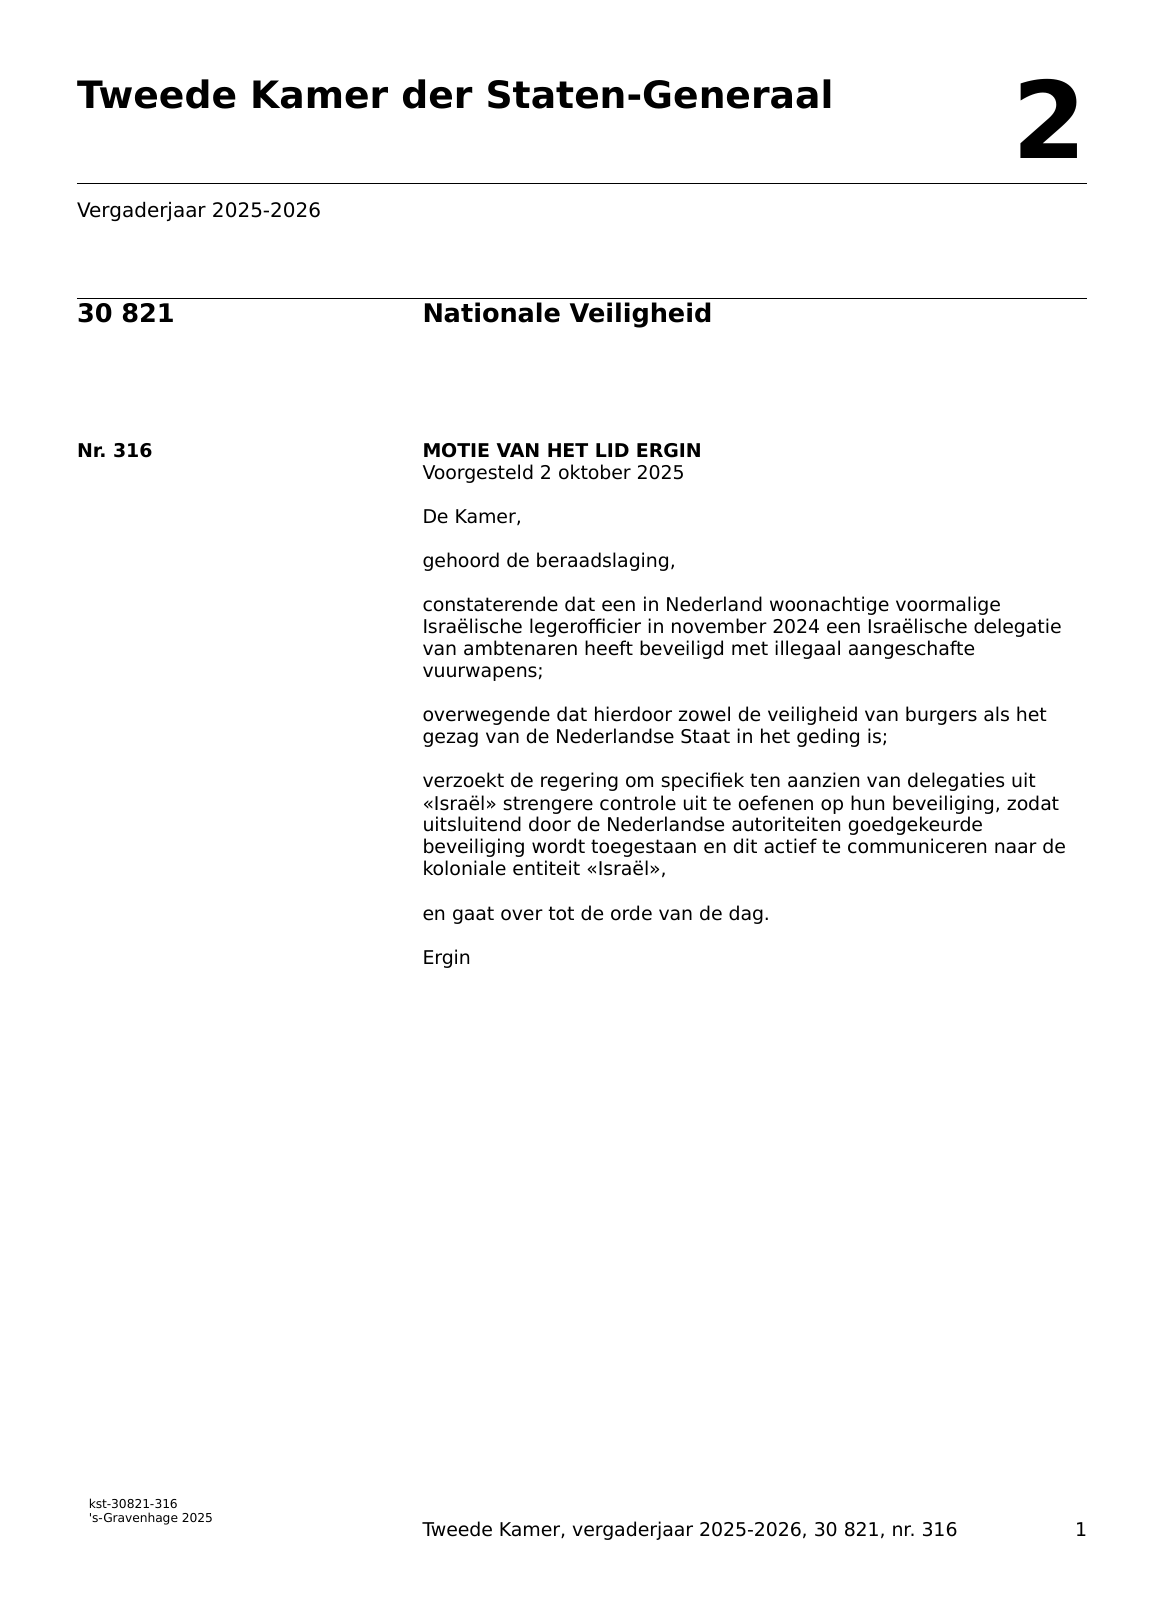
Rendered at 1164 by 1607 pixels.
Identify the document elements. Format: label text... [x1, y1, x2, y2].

table_cell Vergaderjaar 2025-2026 [77, 184, 1087, 298]
text 's-Gravenhage 2025 [88, 1511, 323, 1525]
table_header 2 [886, 59, 1087, 183]
text overwegende dat hierdoor zowel de veiligheid van burgers als het gezag van de Nederlandse Staat in het geding is; [422, 704, 1087, 748]
text Voorgesteld 2 oktober 2025 [422, 462, 1087, 484]
text gehoord de beraadslaging, [422, 550, 1087, 572]
text De Kamer, [422, 506, 1087, 528]
text verzoekt de regering om specifiek ten aanzien van delegaties uit «Israël» strengere controle uit te oefenen op hun beveiliging, zodat uitsluitend door de Nederlandse autoriteiten goedgekeurde beveiliging wordt toegestaan en dit actief te communiceren naar de koloniale entiteit «Israël», [422, 770, 1087, 880]
subtitle Nr. 316 MOTIE VAN HET LID ERGIN [77, 440, 1087, 462]
table_header Tweede Kamer der Staten-Generaal [77, 59, 886, 183]
text constaterende dat een in Nederland woonachtige voormalige Israëlische legerofficier in november 2024 een Israëlische delegatie van ambtenaren heeft beveiligd met illegaal aangeschafte vuurwapens; [422, 594, 1087, 682]
text Ergin [422, 947, 1087, 969]
text kst-30821-316 [88, 1497, 323, 1511]
text en gaat over tot de orde van de dag. [422, 902, 1087, 924]
subtitle 30 821 Nationale Veiligheid [77, 299, 1087, 329]
